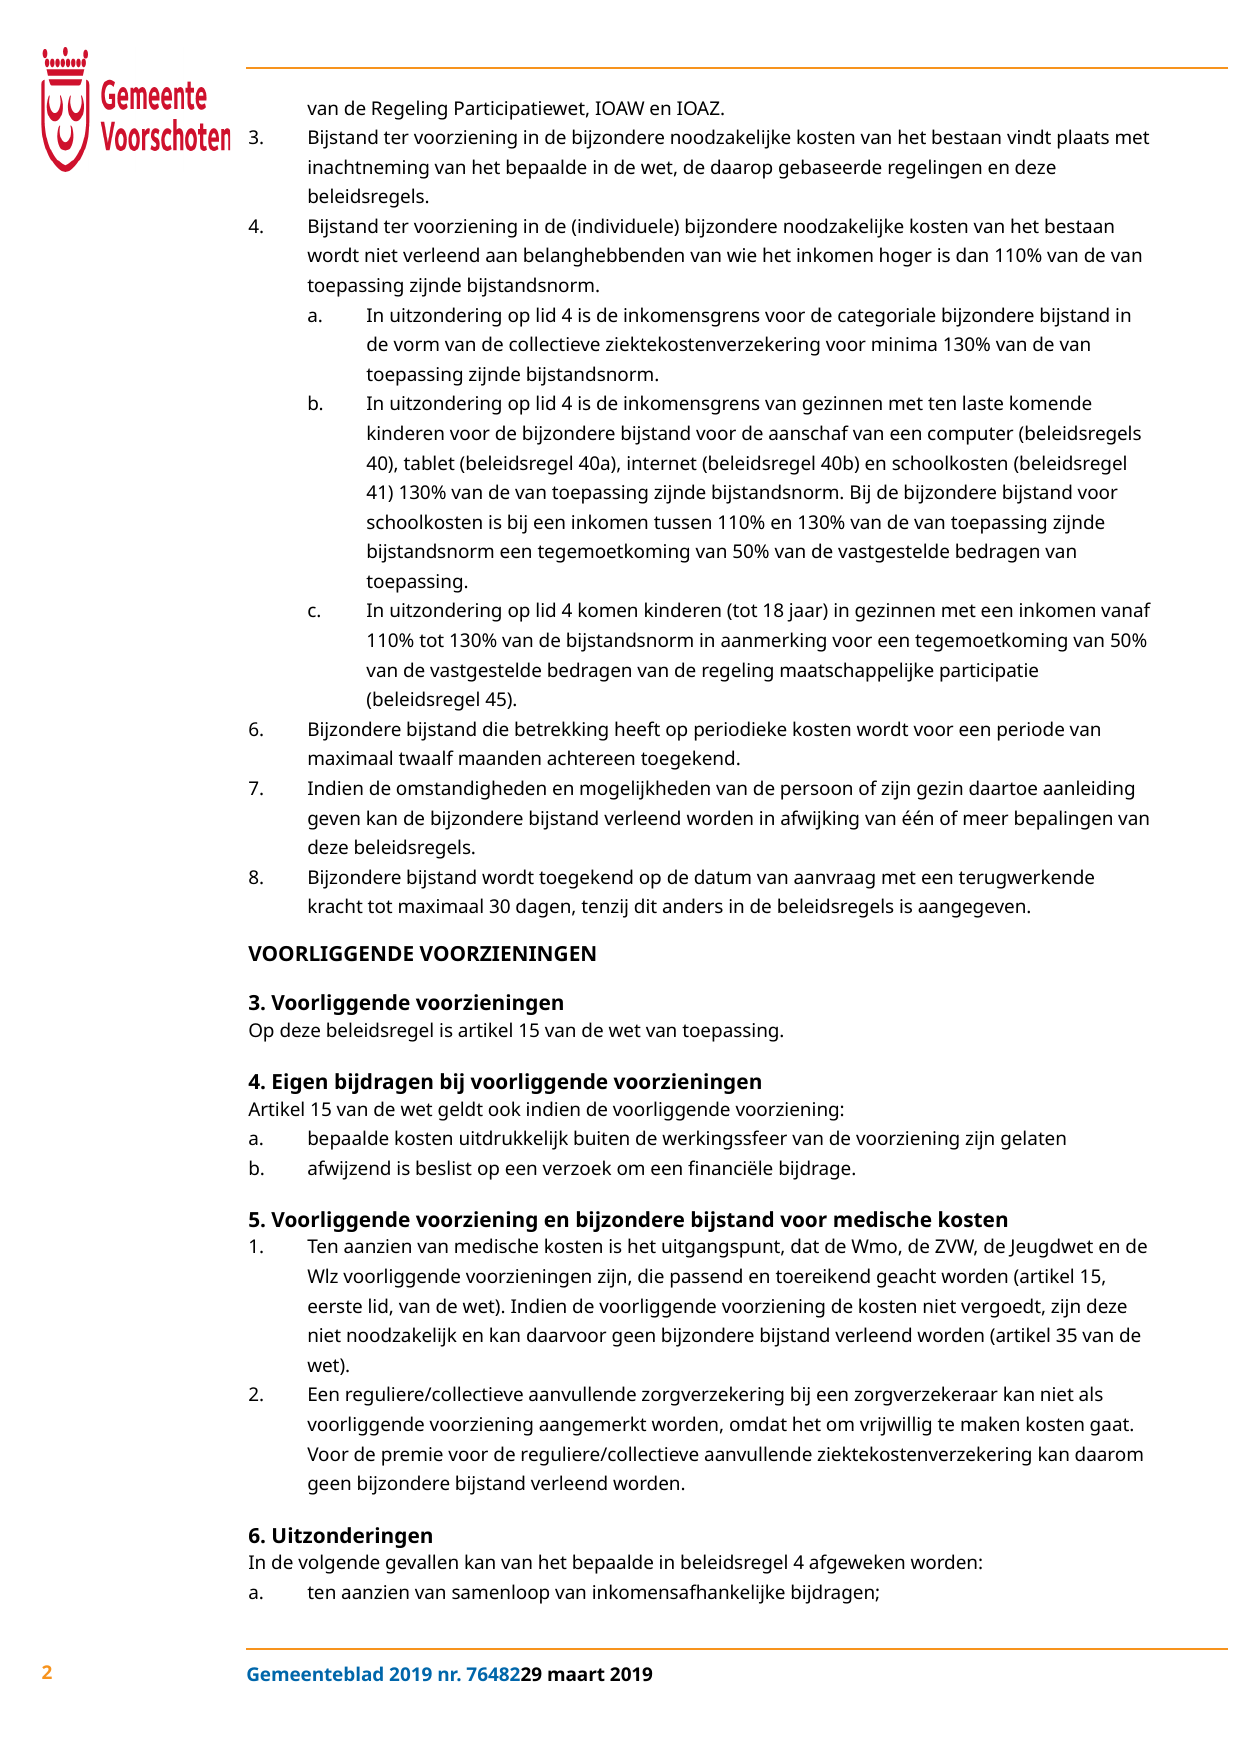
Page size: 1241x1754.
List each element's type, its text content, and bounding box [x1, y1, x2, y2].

picture [41, 47, 231, 172]
text 6. Uitzonderingen [248, 1521, 1152, 1549]
list Een reguliere/collectieve aanvullende zorgverzekering bij een zorgverzekeraar kan niet als voorliggende voorziening aangemerkt worden, omdat het om vrijwillig te maken kosten gaat. Voor de premie voor de reguliere/collectieve aanvullende ziektekostenverzekering kan daarom geen bijzondere bijstand verleend worden. [248, 1382, 1152, 1496]
text Op deze beleidsregel is artikel 15 van de wet van toepassing. [248, 1017, 1152, 1043]
list afwijzend is beslist op een verzoek om een financiële bijdrage. [248, 1155, 1152, 1181]
text 3. Voorliggende voorzieningen [248, 988, 1152, 1017]
text In de volgende gevallen kan van het bepaalde in beleidsregel 4 afgeweken worden: [248, 1549, 1152, 1575]
list van de Regeling Participatiewet, IOAW en IOAZ. [248, 95, 1152, 121]
list Ten aanzien van medische kosten is het uitgangspunt, dat de Wmo, de ZVW, de Jeugdwet en de Wlz voorliggende voorzieningen zijn, die passend en toereikend geacht worden (artikel 15, eerste lid, van de wet). Indien de voorliggende voorziening de kosten niet vergoedt, zijn deze niet noodzakelijk en kan daarvoor geen bijzondere bijstand verleend worden (artikel 35 van de wet). [248, 1234, 1152, 1378]
text 5. Voorliggende voorziening en bijzondere bijstand voor medische kosten [248, 1205, 1152, 1234]
list In uitzondering op lid 4 is de inkomensgrens van gezinnen met ten laste komende kinderen voor de bijzondere bijstand voor de aanschaf van een computer (beleidsregels 40), tablet (beleidsregel 40a), internet (beleidsregel 40b) en schoolkosten (beleidsregel 41) 130% van de van toepassing zijnde bijstandsnorm. Bij de bijzondere bijstand voor schoolkosten is bij een inkomen tussen 110% en 130% van de van toepassing zijnde bijstandsnorm een tegemoetkoming van 50% van de vastgestelde bedragen van toepassing. [307, 391, 1152, 594]
text Artikel 15 van de wet geldt ook indien de voorliggende voorziening: [248, 1096, 1152, 1121]
text VOORLIGGENDE VOORZIENINGEN [248, 939, 1152, 968]
list Indien de omstandigheden en mogelijkheden van de persoon of zijn gezin daartoe aanleiding geven kan de bijzondere bijstand verleend worden in afwijking van één of meer bepalingen van deze beleidsregels. [248, 775, 1152, 860]
text 4. Eigen bijdragen bij voorliggende voorzieningen [248, 1067, 1152, 1096]
list In uitzondering op lid 4 komen kinderen (tot 18 jaar) in gezinnen met een inkomen vanaf 110% tot 130% van de bijstandsnorm in aanmerking voor een tegemoetkoming van 50% van de vastgestelde bedragen van de regeling maatschappelijke participatie (beleidsregel 45). [307, 598, 1152, 712]
list Bijstand ter voorziening in de (individuele) bijzondere noodzakelijke kosten van het bestaan wordt niet verleend aan belanghebbenden van wie het inkomen hoger is dan 110% van de van toepassing zijnde bijstandsnorm. [248, 213, 1152, 298]
list ten aanzien van samenloop van inkomensafhankelijke bijdragen; [248, 1579, 1152, 1604]
list Bijstand ter voorziening in de bijzondere noodzakelijke kosten van het bestaan vindt plaats met inachtneming van het bepaalde in de wet, de daarop gebaseerde regelingen en deze beleidsregels. [248, 124, 1152, 209]
list In uitzondering op lid 4 is de inkomensgrens voor de categoriale bijzondere bijstand in de vorm van de collectieve ziektekostenverzekering voor minima 130% van de van toepassing zijnde bijstandsnorm. [307, 302, 1152, 387]
list bepaalde kosten uitdrukkelijk buiten de werkingssfeer van de voorziening zijn gelaten [248, 1125, 1152, 1151]
list Bijzondere bijstand wordt toegekend op de datum van aanvraag met een terugwerkende kracht tot maximaal 30 dagen, tenzij dit anders in de beleidsregels is aangegeven. [248, 864, 1152, 919]
list Bijzondere bijstand die betrekking heeft op periodieke kosten wordt voor een periode van maximaal twaalf maanden achtereen toegekend. [248, 716, 1152, 771]
